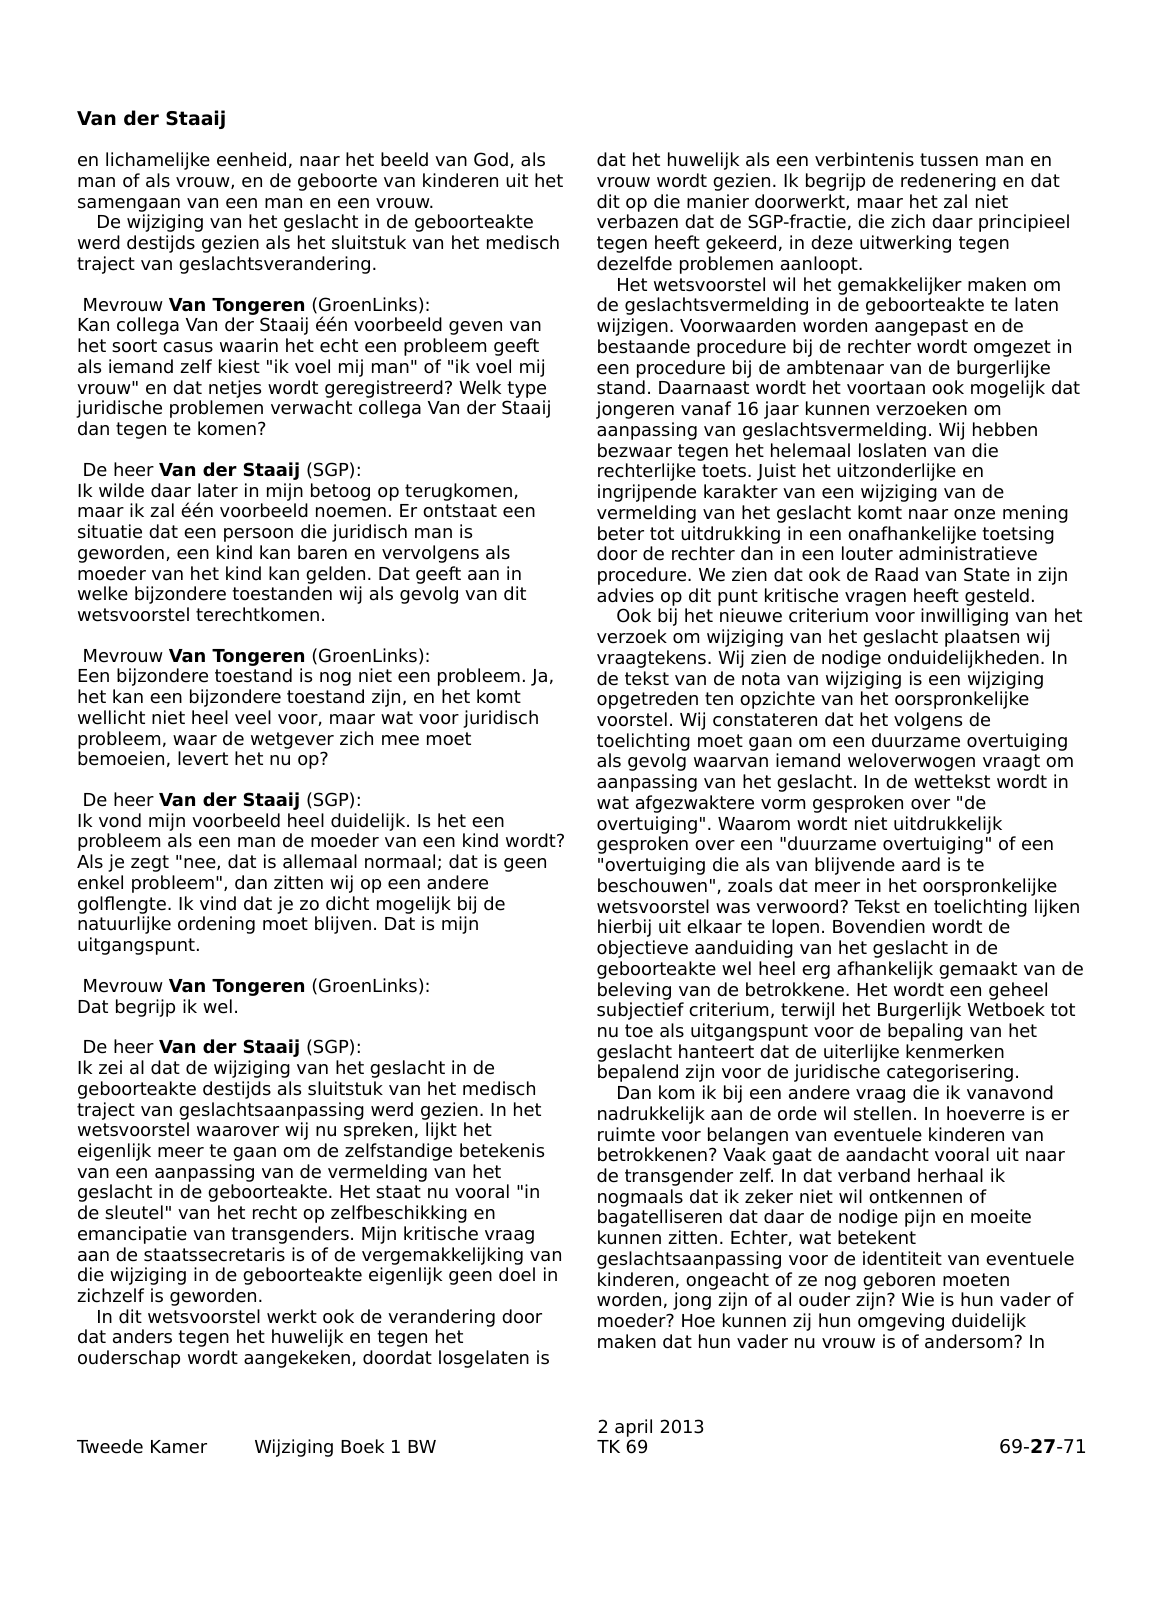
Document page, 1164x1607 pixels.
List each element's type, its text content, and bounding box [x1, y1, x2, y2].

text Ik wilde daar later in mijn betoog op terugkomen, maar ik zal één voorbeeld noemen. Er ontstaat een situatie dat een persoon die juridisch man is geworden, een kind kan baren en vervolgens als moeder van het kind kan gelden. Dat geeft aan in welke bijzondere toestanden wij als gevolg van dit wetsvoorstel terechtkomen. [77, 480, 567, 626]
text Ook bij het nieuwe criterium voor inwilliging van het verzoek om wijziging van het geslacht plaatsen wij vraagtekens. Wij zien de nodige onduidelijkheden. In de tekst van de nota van wijziging is een wijziging opgetreden ten opzichte van het oorspronkelijke voorstel. Wij constateren dat het volgens de toelichting moet gaan om een duurzame overtuiging als gevolg waarvan iemand weloverwogen vraagt om aanpassing van het geslacht. In de wettekst wordt in wat afgezwaktere vorm gesproken over "de overtuiging". Waarom wordt niet uitdrukkelijk gesproken over een "duurzame overtuiging" of een "overtuiging die als van blijvende aard is te beschouwen", zoals dat meer in het oorspronkelijke wetsvoorstel was verwoord? Tekst en toelichting lijken hierbij uit elkaar te lopen. Bovendien wordt de objectieve aanduiding van het geslacht in de geboorteakte wel heel erg afhankelijk gemaakt van de beleving van de betrokkene. Het wordt een geheel subjectief criterium, terwijl het Burgerlijk Wetboek tot nu toe als uitgangspunt voor de bepaling van het geslacht hanteert dat de uiterlijke kenmerken bepalend zijn voor de juridische categorisering. [596, 606, 1087, 1083]
text Dan kom ik bij een andere vraag die ik vanavond nadrukkelijk aan de orde wil stellen. In hoeverre is er ruimte voor belangen van eventuele kinderen van betrokkenen? Vaak gaat de aandacht vooral uit naar de transgender zelf. In dat verband herhaal ik nogmaals dat ik zeker niet wil ontkennen of bagatelliseren dat daar de nodige pijn en moeite kunnen zitten. Echter, wat betekent geslachtsaanpassing voor de identiteit van eventuele kinderen, ongeacht of ze nog geboren moeten worden, jong zijn of al ouder zijn? Wie is hun vader of moeder? Hoe kunnen zij hun omgeving duidelijk maken dat hun vader nu vrouw is of andersom? In [596, 1083, 1087, 1352]
text Mevrouw Van Tongeren (GroenLinks): [77, 294, 567, 315]
text Mevrouw Van Tongeren (GroenLinks): [77, 646, 567, 666]
text In dit wetsvoorstel werkt ook de verandering door dat anders tegen het huwelijk en tegen het ouderschap wordt aangekeken, doordat losgelaten is [77, 1307, 567, 1369]
text Dat begrijp ik wel. [77, 996, 567, 1017]
text De heer Van der Staaij (SGP): [77, 1037, 567, 1058]
text dat het huwelijk als een verbintenis tussen man en vrouw wordt gezien. Ik begrijp de redenering en dat dit op die manier doorwerkt, maar het zal niet verbazen dat de SGP-fractie, die zich daar principieel tegen heeft gekeerd, in deze uitwerking tegen dezelfde problemen aanloopt. [596, 150, 1087, 274]
text en lichamelijke eenheid, naar het beeld van God, als man of als vrouw, en de geboorte van kinderen uit het samengaan van een man en een vrouw. [77, 150, 567, 212]
text Kan collega Van der Staaij één voorbeeld geven van het soort casus waarin het echt een probleem geeft als iemand zelf kiest "ik voel mij man" of "ik voel mij vrouw" en dat netjes wordt geregistreerd? Welk type juridische problemen verwacht collega Van der Staaij dan tegen te komen? [77, 315, 567, 440]
text De heer Van der Staaij (SGP): [77, 790, 567, 811]
text Ik zei al dat de wijziging van het geslacht in de geboorteakte destijds als sluitstuk van het medisch traject van geslachtsaanpassing werd gezien. In het wetsvoorstel waarover wij nu spreken, lijkt het eigenlijk meer te gaan om de zelfstandige betekenis van een aanpassing van de vermelding van het geslacht in de geboorteakte. Het staat nu vooral "in de sleutel" van het recht op zelfbeschikking en emancipatie van transgenders. Mijn kritische vraag aan de staatssecretaris is of de vergemakkelijking van die wijziging in de geboorteakte eigenlijk geen doel in zichzelf is geworden. [77, 1058, 567, 1307]
text Een bijzondere toestand is nog niet een probleem. Ja, het kan een bijzondere toestand zijn, en het komt wellicht niet heel veel voor, maar wat voor juridisch probleem, waar de wetgever zich mee moet bemoeien, levert het nu op? [77, 666, 567, 770]
text Het wetsvoorstel wil het gemakkelijker maken om de geslachtsvermelding in de geboorteakte te laten wijzigen. Voorwaarden worden aangepast en de bestaande procedure bij de rechter wordt omgezet in een procedure bij de ambtenaar van de burgerlijke stand. Daarnaast wordt het voortaan ook mogelijk dat jongeren vanaf 16 jaar kunnen verzoeken om aanpassing van geslachtsvermelding. Wij hebben bezwaar tegen het helemaal loslaten van die rechterlijke toets. Juist het uitzonderlijke en ingrijpende karakter van een wijziging van de vermelding van het geslacht komt naar onze mening beter tot uitdrukking in een onafhankelijke toetsing door de rechter dan in een louter administratieve procedure. We zien dat ook de Raad van State in zijn advies op dit punt kritische vragen heeft gesteld. [596, 274, 1087, 606]
text De heer Van der Staaij (SGP): [77, 460, 567, 480]
text De wijziging van het geslacht in de geboorteakte werd destijds gezien als het sluitstuk van het medisch traject van geslachtsverandering. [77, 212, 567, 274]
text Ik vond mijn voorbeeld heel duidelijk. Is het een probleem als een man de moeder van een kind wordt? Als je zegt "nee, dat is allemaal normaal; dat is geen enkel probleem", dan zitten wij op een andere golflengte. Ik vind dat je zo dicht mogelijk bij de natuurlijke ordening moet blijven. Dat is mijn uitgangspunt. [77, 811, 567, 956]
text Mevrouw Van Tongeren (GroenLinks): [77, 976, 567, 996]
